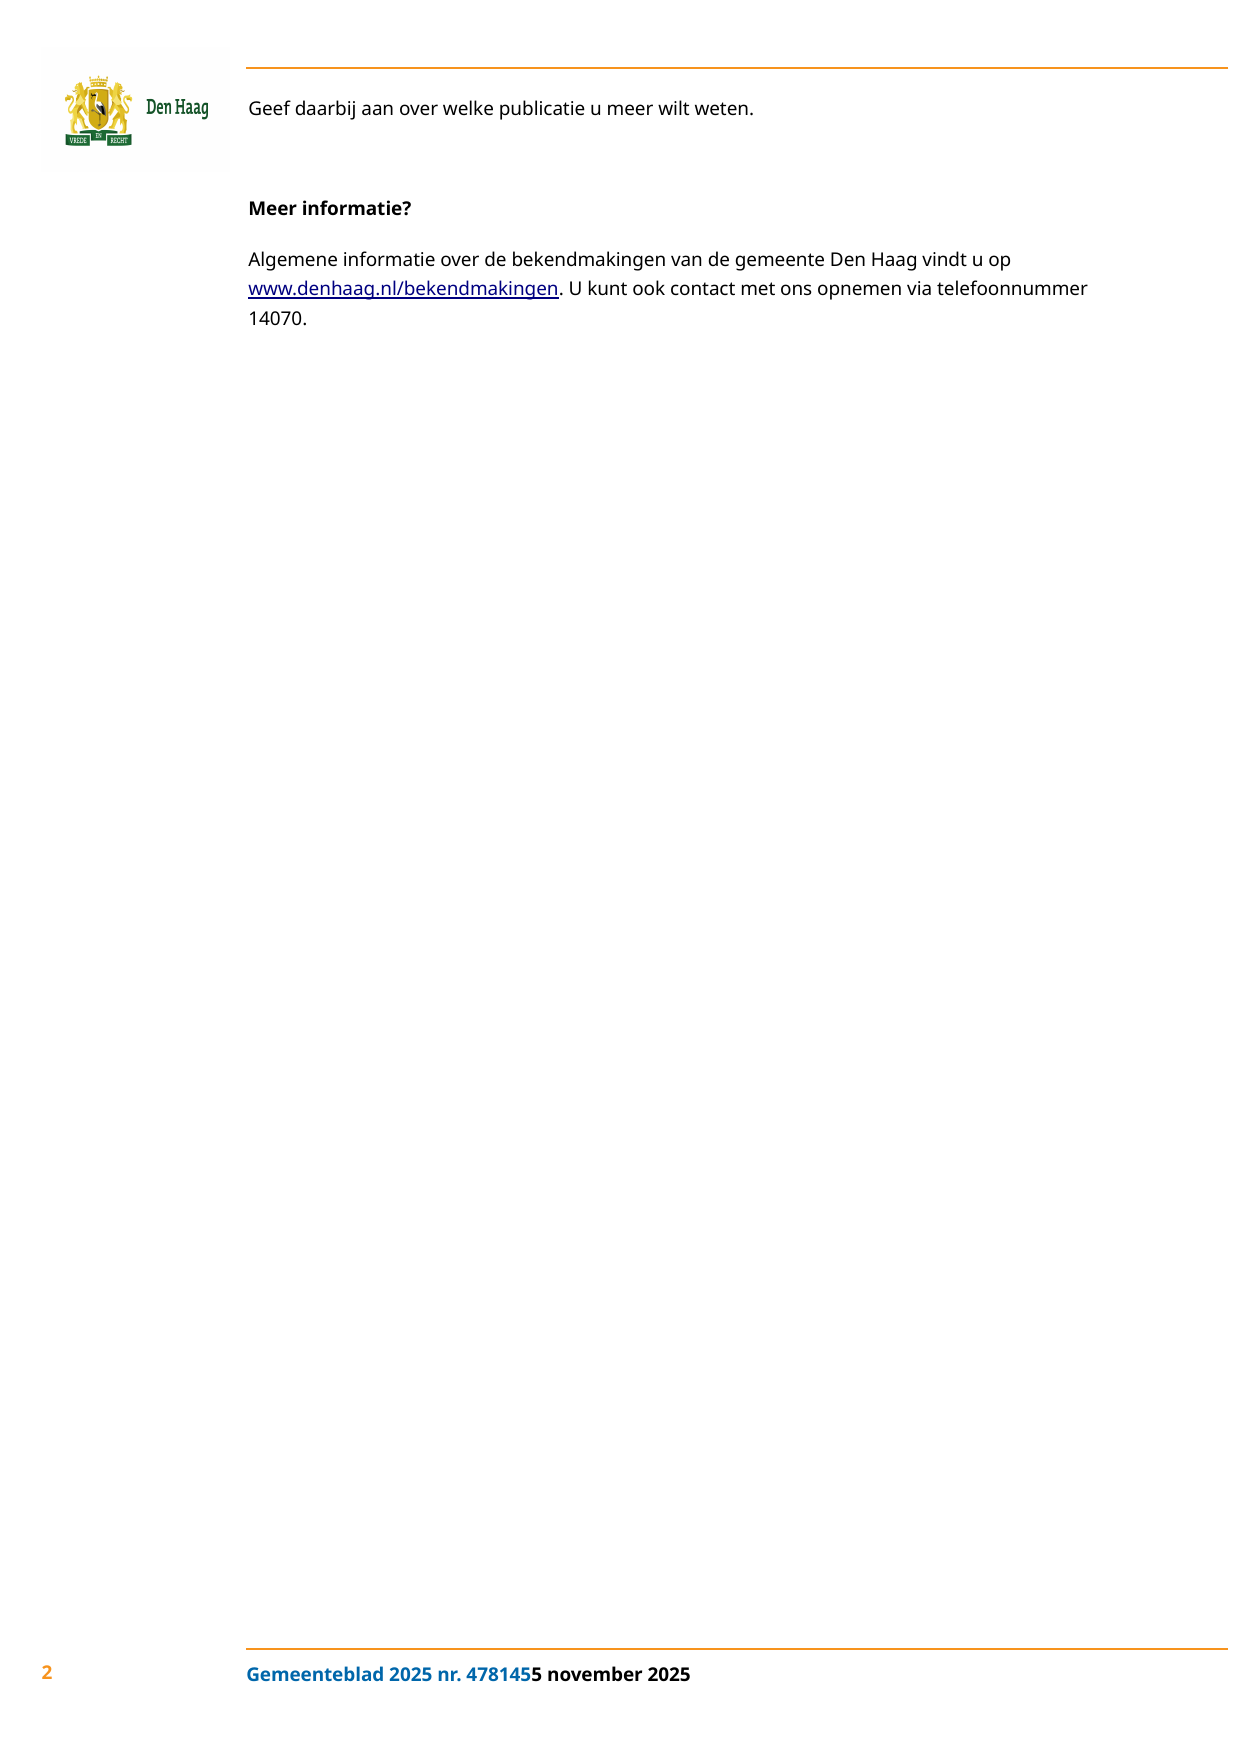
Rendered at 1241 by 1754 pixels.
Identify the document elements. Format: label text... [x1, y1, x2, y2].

text Algemene informatie over de bekendmakingen van de gemeente Den Haag vindt u op www.denhaag.nl/bekendmakingen. U kunt ook contact met ons opnemen via telefoonnummer 14070. [248, 246, 1152, 331]
text Geef daarbij aan over welke publicatie u meer wilt weten. [248, 95, 1152, 121]
text Meer informatie? [248, 196, 1152, 221]
picture [41, 47, 231, 172]
